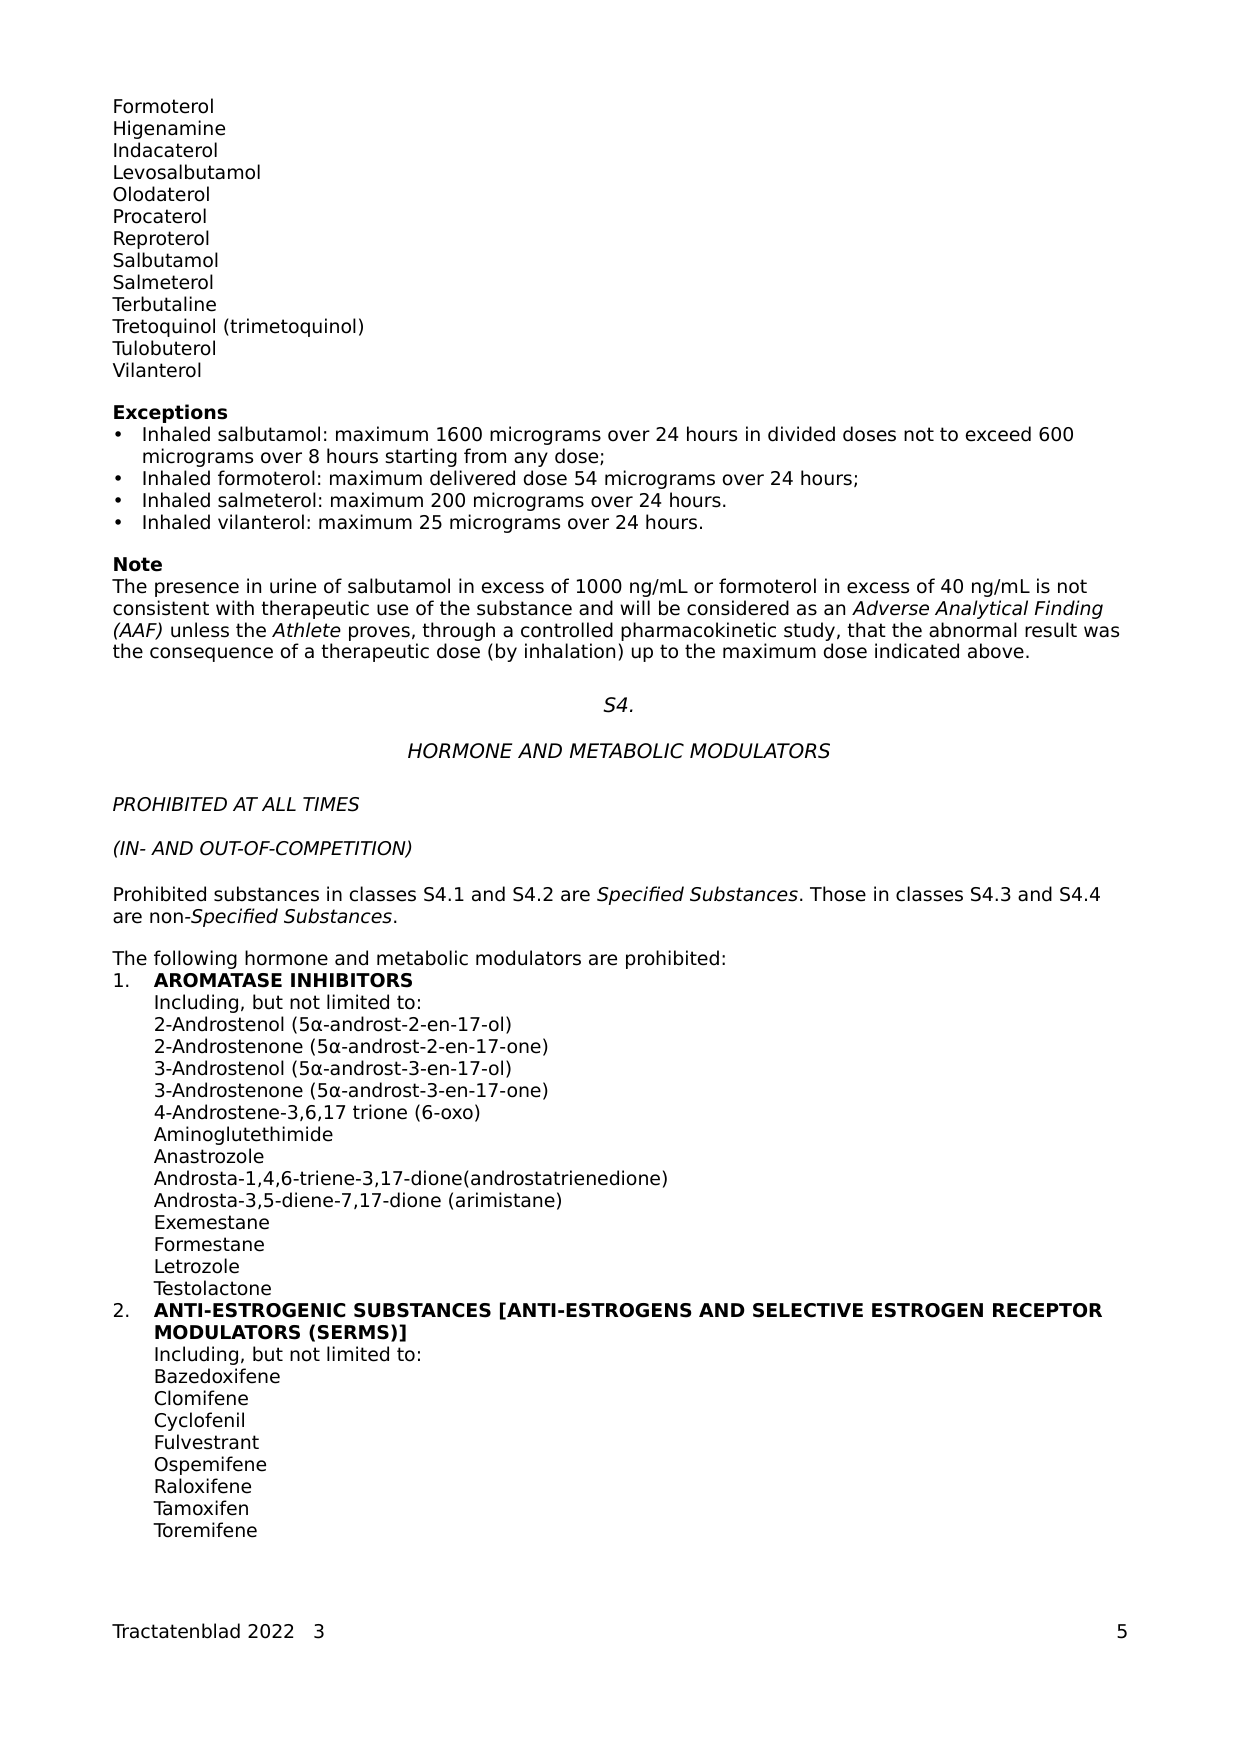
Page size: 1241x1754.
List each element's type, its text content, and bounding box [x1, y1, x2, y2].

text Olodaterol [112, 184, 1128, 206]
text The following hormone and metabolic modulators are prohibited: [112, 948, 1128, 970]
text 2. ANTI-ESTROGENIC SUBSTANCES [ANTI-ESTROGENS AND SELECTIVE ESTROGEN RECEPTOR MODULATORS (SERMS)] [112, 1300, 1128, 1344]
text Cyclofenil [153, 1410, 1128, 1432]
text Tamoxifen [153, 1498, 1128, 1520]
text Clomifene [153, 1388, 1128, 1410]
text Including, but not limited to: [153, 1344, 1128, 1366]
text Testolactone [153, 1278, 1128, 1300]
subtitle S4. HORMONE AND METABOLIC MODULATORS [112, 693, 1128, 763]
text Anastrozole [153, 1146, 1128, 1168]
text Aminoglutethimide [153, 1124, 1128, 1146]
text Terbutaline [112, 294, 1128, 316]
text Bazedoxifene [153, 1366, 1128, 1388]
text Ospemifene [153, 1454, 1128, 1476]
text Salmeterol [112, 272, 1128, 294]
text Fulvestrant [153, 1432, 1128, 1454]
text Procaterol [112, 206, 1128, 228]
text 3-Androstenone (5α-androst-3-en-17-one) [153, 1080, 1128, 1102]
text 2-Androstenone (5α-androst-2-en-17-one) [153, 1036, 1128, 1058]
text The presence in urine of salbutamol in excess of 1000 ng/mL or formoterol in excess of 40 ng/mL is not consistent with therapeutic use of the substance and will be considered as an Adverse Analytical Finding (AAF) unless the Athlete proves, through a controlled pharmacokinetic study, that the abnormal result was the consequence of a therapeutic dose (by inhalation) up to the maximum dose indicated above. [112, 576, 1128, 663]
text Vilanterol [112, 360, 1128, 382]
text Higenamine [112, 118, 1128, 140]
text Note [112, 553, 1128, 576]
text Indacaterol [112, 140, 1128, 162]
text Formoterol [112, 96, 1128, 118]
text Letrozole [153, 1256, 1128, 1278]
text Tulobuterol [112, 338, 1128, 360]
text Toremifene [153, 1520, 1128, 1542]
text Androsta-1,4,6-triene-3,17-dione(androstatrienedione) [153, 1168, 1128, 1190]
text • Inhaled vilanterol: maximum 25 micrograms over 24 hours. [112, 512, 1128, 533]
text Including, but not limited to: [153, 992, 1128, 1014]
text Raloxifene [153, 1476, 1128, 1498]
text Reproterol [112, 228, 1128, 250]
text • Inhaled salmeterol: maximum 200 micrograms over 24 hours. [112, 489, 1128, 512]
text Tretoquinol (trimetoquinol) [112, 316, 1128, 338]
text 4-Androstene-3,6,17 trione (6-oxo) [153, 1102, 1128, 1124]
subtitle PROHIBITED AT ALL TIMES (IN- AND OUT-OF-COMPETITION) [112, 793, 1128, 859]
text Formestane [153, 1234, 1128, 1256]
text • Inhaled salbutamol: maximum 1600 micrograms over 24 hours in divided doses not to exceed 600 micrograms over 8 hours starting from any dose; [112, 424, 1128, 468]
text 2-Androstenol (5α-androst-2-en-17-ol) [153, 1014, 1128, 1036]
text 3-Androstenol (5α-androst-3-en-17-ol) [153, 1058, 1128, 1080]
text Salbutamol [112, 250, 1128, 272]
text • Inhaled formoterol: maximum delivered dose 54 micrograms over 24 hours; [112, 468, 1128, 489]
text Levosalbutamol [112, 162, 1128, 184]
text 1. AROMATASE INHIBITORS [112, 970, 1128, 992]
text Exceptions [112, 402, 1128, 424]
text Prohibited substances in classes S4.1 and S4.2 are Specified Substances. Those in classes S4.3 and S4.4 are non-Specified Substances. [112, 884, 1128, 928]
text Exemestane [153, 1212, 1128, 1234]
text Androsta-3,5-diene-7,17-dione (arimistane) [153, 1190, 1128, 1212]
